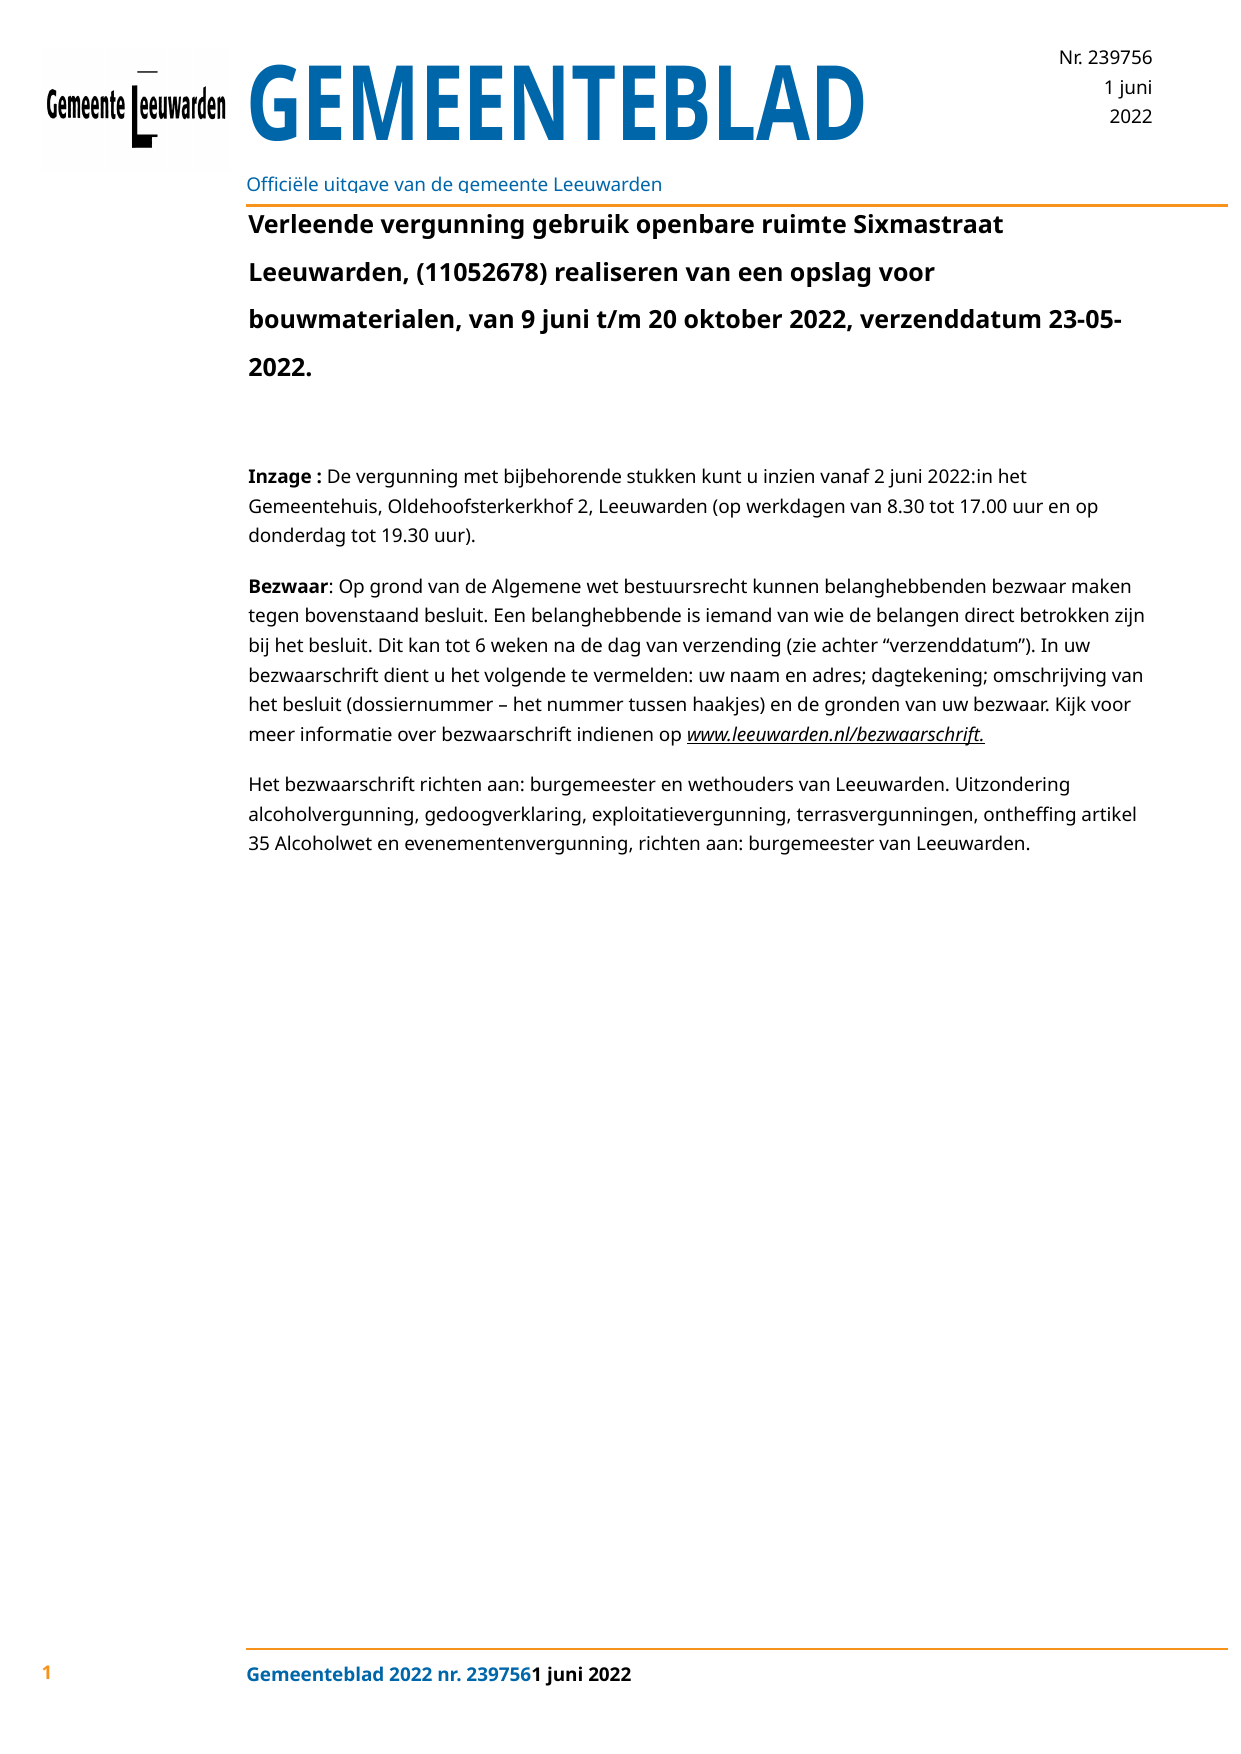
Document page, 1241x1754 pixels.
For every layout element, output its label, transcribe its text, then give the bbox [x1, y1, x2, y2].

text Verleende vergunning gebruik openbare ruimte Sixmastraat Leeuwarden, (11052678) realiseren van een opslag voor bouwmaterialen, van 9 juni t/m 20 oktober 2022, verzenddatum 23-05-2022. [248, 207, 1152, 384]
text Het bezwaarschrift richten aan: burgemeester en wethouders van Leeuwarden. Uitzondering alcoholvergunning, gedoogverklaring, exploitatievergunning, terrasvergunningen, ontheffing artikel 35 Alcoholwet en evenementenvergunning, richten aan: burgemeester van Leeuwarden. [248, 771, 1152, 856]
picture [41, 47, 231, 172]
text Inzage : De vergunning met bijbehorende stukken kunt u inzien vanaf 2 juni 2022:in het Gemeentehuis, Oldehoofsterkerkhof 2, Leeuwarden (op werkdagen van 8.30 tot 17.00 uur en op donderdag tot 19.30 uur). [248, 463, 1152, 548]
text Bezwaar: Op grond van de Algemene wet bestuursrecht kunnen belanghebbenden bezwaar maken tegen bovenstaand besluit. Een belanghebbende is iemand van wie de belangen direct betrokken zijn bij het besluit. Dit kan tot 6 weken na de dag van verzending (zie achter “verzenddatum”). In uw bezwaarschrift dient u het volgende te vermelden: uw naam en adres; dagtekening; omschrijving van het besluit (dossiernummer – het nummer tussen haakjes) en de gronden van uw bezwaar. Kijk voor meer informatie over bezwaarschrift indienen op www.leeuwarden.nl/bezwaarschrift. [248, 573, 1152, 747]
